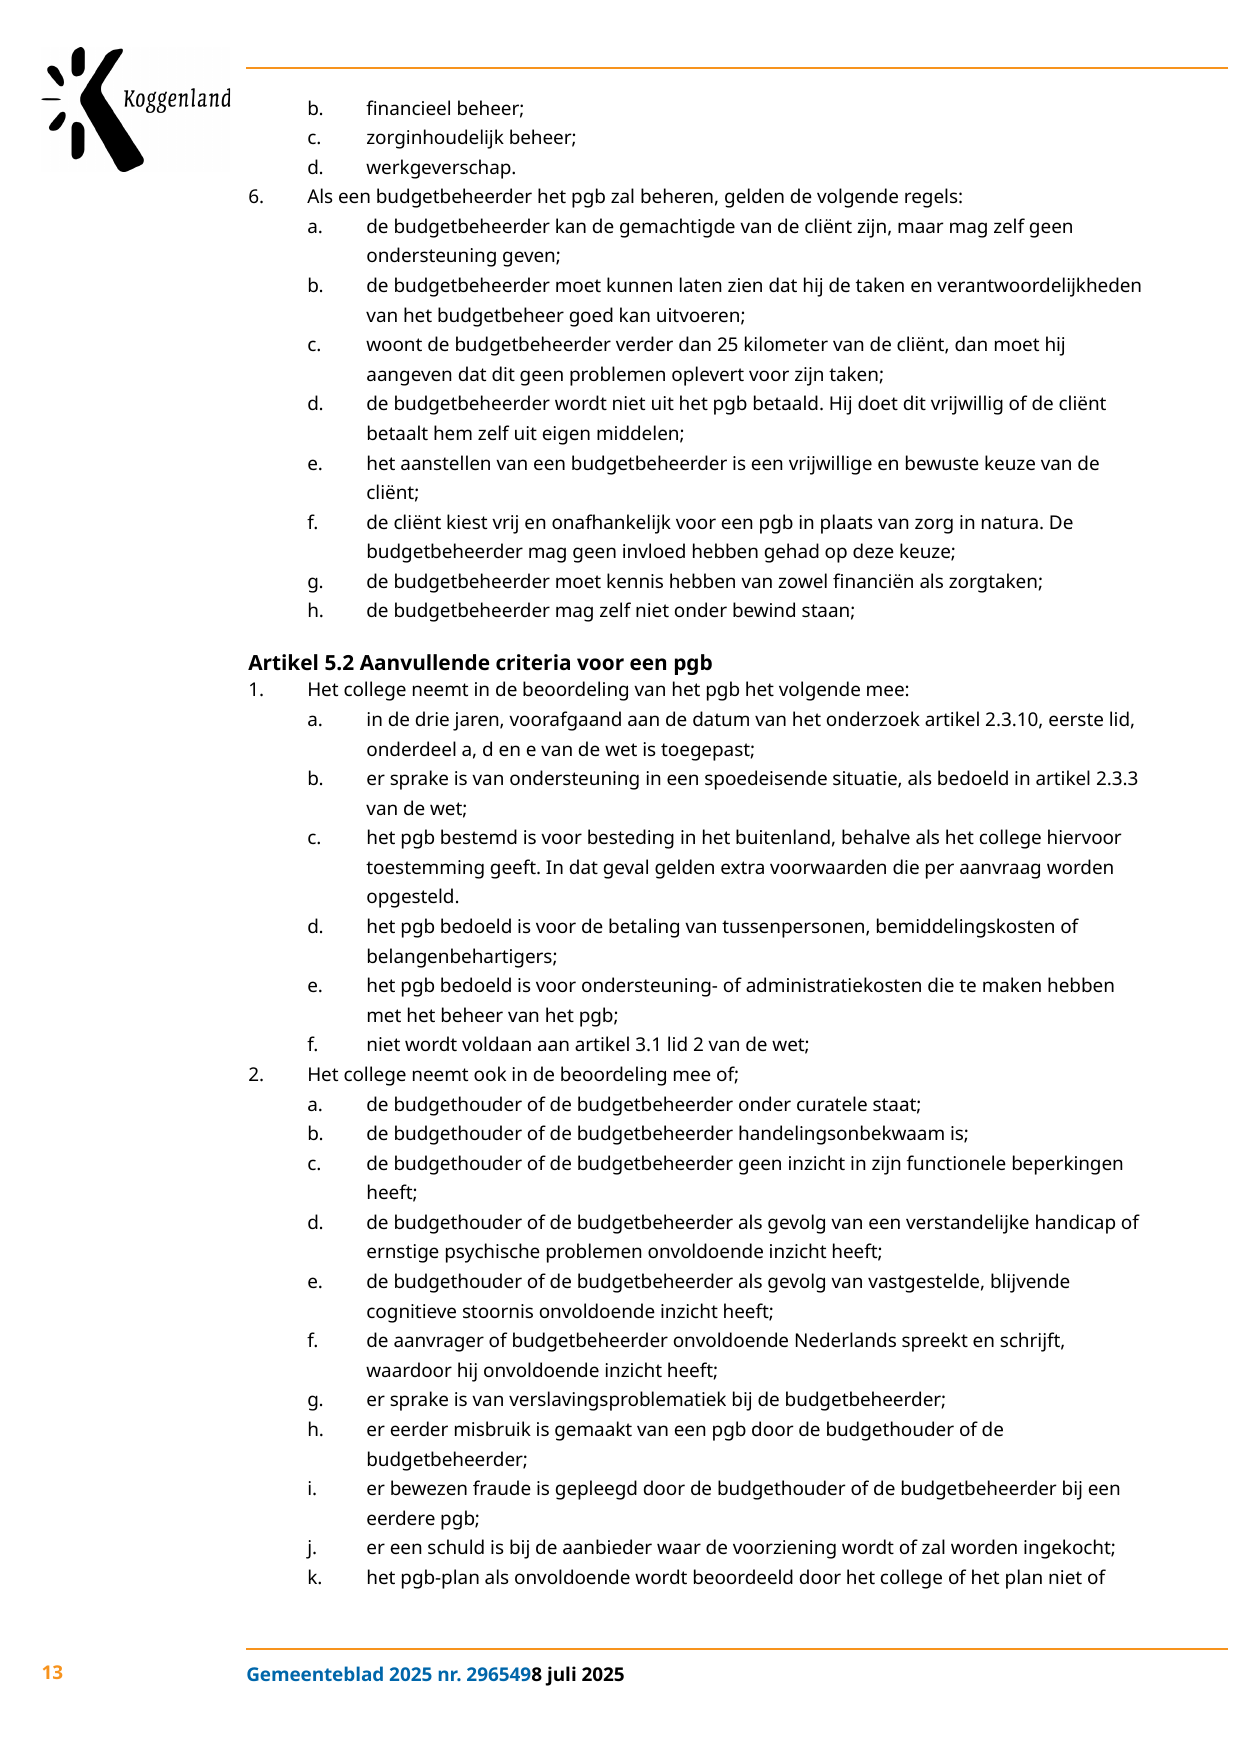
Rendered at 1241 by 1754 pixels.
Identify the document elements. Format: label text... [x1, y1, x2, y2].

list er sprake is van verslavingsproblematiek bij de budgetbeheerder; [307, 1387, 1152, 1412]
list Het college neemt in de beoordeling van het pgb het volgende mee: [248, 677, 1152, 702]
list er sprake is van ondersteuning in een spoedeisende situatie, als bedoeld in artikel 2.3.3 van de wet; [307, 765, 1152, 821]
list werkgeverschap. [307, 154, 1152, 180]
list er een schuld is bij de aanbieder waar de voorziening wordt of zal worden ingekocht; [307, 1534, 1152, 1560]
list er eerder misbruik is gemaakt van een pgb door de budgethouder of de budgetbeheerder; [307, 1416, 1152, 1471]
list de budgetbeheerder moet kunnen laten zien dat hij de taken en verantwoordelijkheden van het budgetbeheer goed kan uitvoeren; [307, 272, 1152, 328]
list het pgb bedoeld is voor ondersteuning- of administratiekosten die te maken hebben met het beheer van het pgb; [307, 972, 1152, 1028]
list het pgb bestemd is voor besteding in het buitenland, behalve als het college hiervoor toestemming geeft. In dat geval gelden extra voorwaarden die per aanvraag worden opgesteld. [307, 824, 1152, 909]
list financieel beheer; [307, 95, 1152, 121]
list Het college neemt ook in de beoordeling mee of; [248, 1061, 1152, 1087]
list er bewezen fraude is gepleegd door de budgethouder of de budgetbeheerder bij een eerdere pgb; [307, 1475, 1152, 1531]
picture [41, 47, 231, 172]
list de budgetbeheerder kan de gemachtigde van de cliënt zijn, maar mag zelf geen ondersteuning geven; [307, 213, 1152, 268]
list de budgetbeheerder wordt niet uit het pgb betaald. Hij doet dit vrijwillig of de cliënt betaalt hem zelf uit eigen middelen; [307, 391, 1152, 446]
list woont de budgetbeheerder verder dan 25 kilometer van de cliënt, dan moet hij aangeven dat dit geen problemen oplevert voor zijn taken; [307, 331, 1152, 387]
list de budgethouder of de budgetbeheerder onder curatele staat; [307, 1091, 1152, 1116]
list de cliënt kiest vrij en onafhankelijk voor een pgb in plaats van zorg in natura. De budgetbeheerder mag geen invloed hebben gehad op deze keuze; [307, 509, 1152, 564]
list de budgethouder of de budgetbeheerder geen inzicht in zijn functionele beperkingen heeft; [307, 1150, 1152, 1205]
list de budgethouder of de budgetbeheerder als gevolg van vastgestelde, blijvende cognitieve stoornis onvoldoende inzicht heeft; [307, 1268, 1152, 1323]
list het pgb bedoeld is voor de betaling van tussenpersonen, bemiddelingskosten of belangenbehartigers; [307, 913, 1152, 968]
list niet wordt voldaan aan artikel 3.1 lid 2 van de wet; [307, 1032, 1152, 1057]
list de budgethouder of de budgetbeheerder handelingsonbekwaam is; [307, 1120, 1152, 1146]
list het aanstellen van een budgetbeheerder is een vrijwillige en bewuste keuze van de cliënt; [307, 450, 1152, 505]
list zorginhoudelijk beheer; [307, 124, 1152, 150]
list de aanvrager of budgetbeheerder onvoldoende Nederlands spreekt en schrijft, waardoor hij onvoldoende inzicht heeft; [307, 1327, 1152, 1383]
list de budgethouder of de budgetbeheerder als gevolg van een verstandelijke handicap of ernstige psychische problemen onvoldoende inzicht heeft; [307, 1209, 1152, 1264]
list Als een budgetbeheerder het pgb zal beheren, gelden de volgende regels: [248, 183, 1152, 209]
list in de drie jaren, voorafgaand aan de datum van het onderzoek artikel 2.3.10, eerste lid, onderdeel a, d en e van de wet is toegepast; [307, 706, 1152, 761]
list de budgetbeheerder moet kennis hebben van zowel financiën als zorgtaken; [307, 568, 1152, 594]
text Artikel 5.2 Aanvullende criteria voor een pgb [248, 648, 1152, 677]
list de budgetbeheerder mag zelf niet onder bewind staan; [307, 598, 1152, 623]
list het pgb-plan als onvoldoende wordt beoordeeld door het college of het plan niet of [307, 1564, 1152, 1590]
